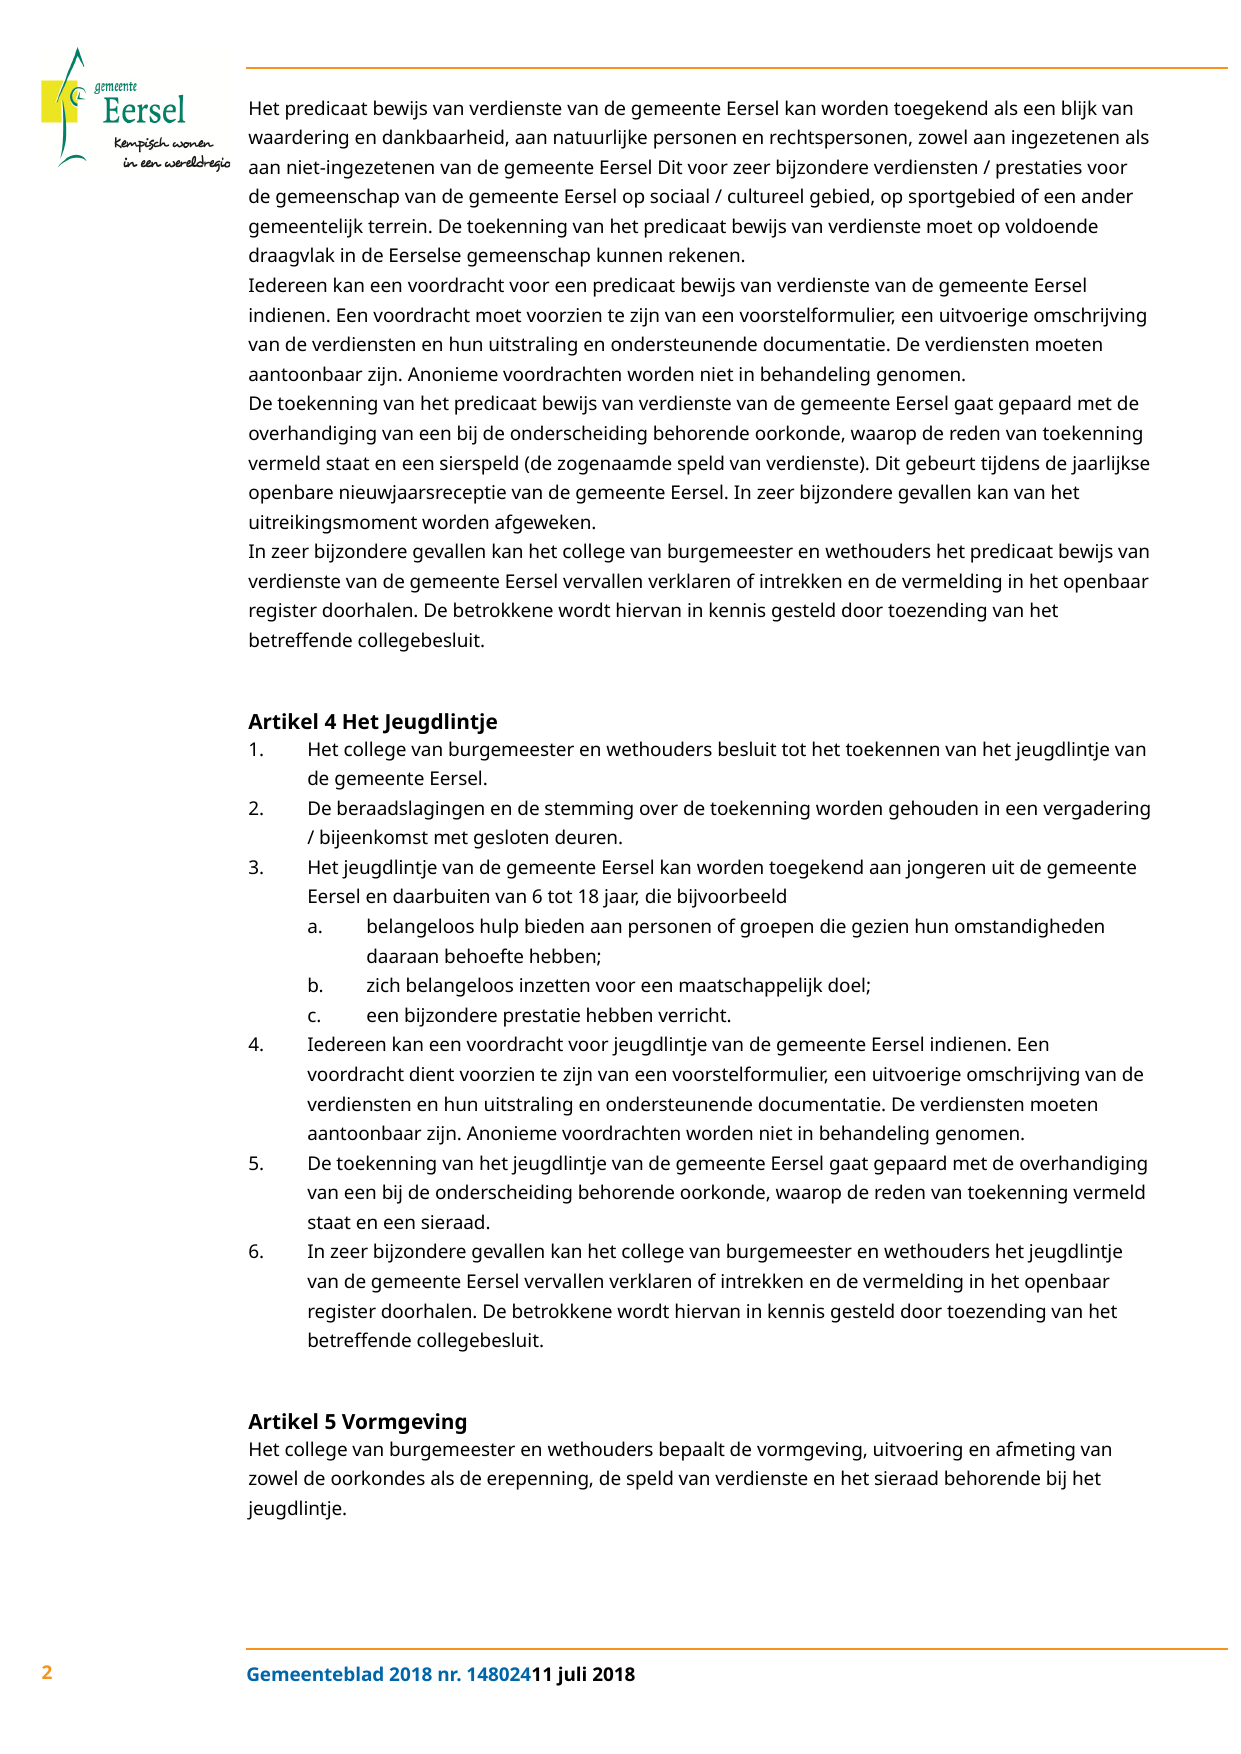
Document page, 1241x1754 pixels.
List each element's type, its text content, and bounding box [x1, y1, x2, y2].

list belangeloos hulp bieden aan personen of groepen die gezien hun omstandigheden daaraan behoefte hebben; [307, 913, 1152, 968]
list Het jeugdlintje van de gemeente Eersel kan worden toegekend aan jongeren uit de gemeente Eersel en daarbuiten van 6 tot 18 jaar, die bijvoorbeeld [248, 854, 1152, 909]
text Iedereen kan een voordracht voor een predicaat bewijs van verdienste van de gemeente Eersel indienen. Een voordracht moet voorzien te zijn van een voorstelformulier, een uitvoerige omschrijving van de verdiensten en hun uitstraling en ondersteunende documentatie. De verdiensten moeten aantoonbaar zijn. Anonieme voordrachten worden niet in behandeling genomen. [248, 272, 1152, 387]
list zich belangeloos inzetten voor een maatschappelijk doel; [307, 972, 1152, 998]
text Het predicaat bewijs van verdienste van de gemeente Eersel kan worden toegekend als een blijk van waardering en dankbaarheid, aan natuurlijke personen en rechtspersonen, zowel aan ingezetenen als aan niet-ingezetenen van de gemeente Eersel Dit voor zeer bijzondere verdiensten / prestaties voor de gemeenschap van de gemeente Eersel op sociaal / cultureel gebied, op sportgebied of een ander gemeentelijk terrein. De toekenning van het predicaat bewijs van verdienste moet op voldoende draagvlak in de Eerselse gemeenschap kunnen rekenen. [248, 95, 1152, 268]
list De toekenning van het jeugdlintje van de gemeente Eersel gaat gepaard met de overhandiging van een bij de onderscheiding behorende oorkonde, waarop de reden van toekenning vermeld staat en een sieraad. [248, 1150, 1152, 1235]
list Iedereen kan een voordracht voor jeugdlintje van de gemeente Eersel indienen. Een voordracht dient voorzien te zijn van een voorstelformulier, een uitvoerige omschrijving van de verdiensten en hun uitstraling en ondersteunende documentatie. De verdiensten moeten aantoonbaar zijn. Anonieme voordrachten worden niet in behandeling genomen. [248, 1032, 1152, 1146]
list In zeer bijzondere gevallen kan het college van burgemeester en wethouders het jeugdlintje van de gemeente Eersel vervallen verklaren of intrekken en de vermelding in het openbaar register doorhalen. De betrokkene wordt hiervan in kennis gesteld door toezending van het betreffende collegebesluit. [248, 1239, 1152, 1353]
list een bijzondere prestatie hebben verricht. [307, 1002, 1152, 1028]
list Het college van burgemeester en wethouders besluit tot het toekennen van het jeugdlintje van de gemeente Eersel. [248, 736, 1152, 791]
text Artikel 4 Het Jeugdlintje [248, 707, 1152, 736]
picture [41, 47, 231, 172]
text In zeer bijzondere gevallen kan het college van burgemeester en wethouders het predicaat bewijs van verdienste van de gemeente Eersel vervallen verklaren of intrekken en de vermelding in het openbaar register doorhalen. De betrokkene wordt hiervan in kennis gesteld door toezending van het betreffende collegebesluit. [248, 538, 1152, 653]
list De beraadslagingen en de stemming over de toekenning worden gehouden in een vergadering / bijeenkomst met gesloten deuren. [248, 795, 1152, 850]
text Artikel 5 Vormgeving [248, 1407, 1152, 1436]
text De toekenning van het predicaat bewijs van verdienste van de gemeente Eersel gaat gepaard met de overhandiging van een bij de onderscheiding behorende oorkonde, waarop de reden van toekenning vermeld staat en een sierspeld (de zogenaamde speld van verdienste). Dit gebeurt tijdens de jaarlijkse openbare nieuwjaarsreceptie van de gemeente Eersel. In zeer bijzondere gevallen kan van het uitreikingsmoment worden afgeweken. [248, 391, 1152, 535]
text Het college van burgemeester en wethouders bepaalt de vormgeving, uitvoering en afmeting van zowel de oorkondes als de erepenning, de speld van verdienste en het sieraad behorende bij het jeugdlintje. [248, 1436, 1152, 1521]
